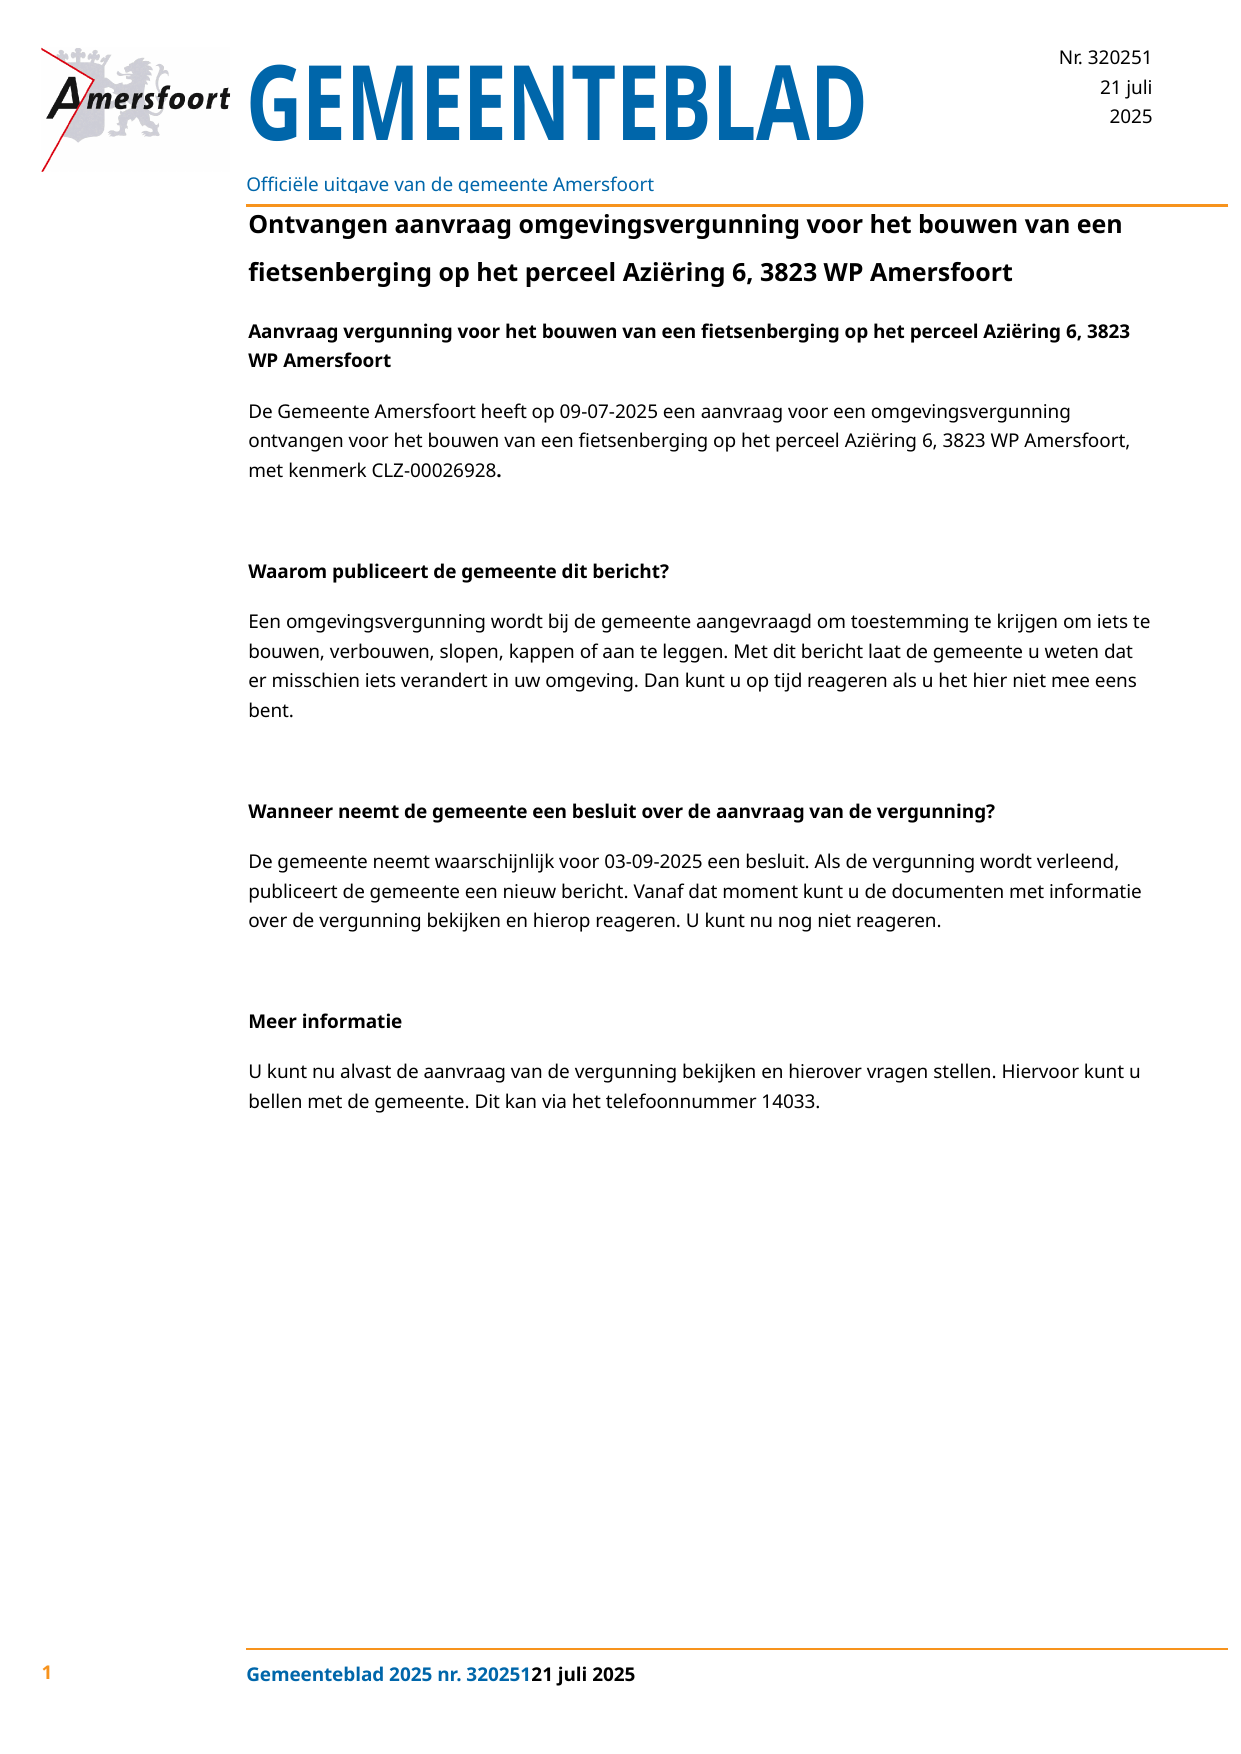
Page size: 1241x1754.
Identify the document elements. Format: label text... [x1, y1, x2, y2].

text Een omgevingsvergunning wordt bij de gemeente aangevraagd om toestemming te krijgen om iets te bouwen, verbouwen, slopen, kappen of aan te leggen. Met dit bericht laat de gemeente u weten dat er misschien iets verandert in uw omgeving. Dan kunt u op tijd reageren als u het hier niet mee eens bent. [248, 608, 1152, 723]
text Waarom publiceert de gemeente dit bericht? [248, 558, 1152, 584]
text De gemeente neemt waarschijnlijk voor 03-09-2025 een besluit. Als de vergunning wordt verleend, publiceert de gemeente een nieuw bericht. Vanaf dat moment kunt u de documenten met informatie over de vergunning bekijken en hierop reageren. U kunt nu nog niet reageren. [248, 848, 1152, 933]
text Ontvangen aanvraag omgevingsvergunning voor het bouwen van een fietsenberging op het perceel Aziëring 6, 3823 WP Amersfoort [248, 207, 1152, 288]
picture [41, 47, 231, 172]
text De Gemeente Amersfoort heeft op 09-07-2025 een aanvraag voor een omgevingsvergunning ontvangen voor het bouwen van een fietsenberging op het perceel Aziëring 6, 3823 WP Amersfoort, met kenmerk CLZ-00026928. [248, 398, 1152, 483]
text Wanneer neemt de gemeente een besluit over de aanvraag van de vergunning? [248, 798, 1152, 824]
text Meer informatie [248, 1008, 1152, 1034]
text U kunt nu alvast de aanvraag van de vergunning bekijken en hierover vragen stellen. Hiervoor kunt u bellen met de gemeente. Dit kan via het telefoonnummer 14033. [248, 1059, 1152, 1114]
text Aanvraag vergunning voor het bouwen van een fietsenberging op het perceel Aziëring 6, 3823 WP Amersfoort [248, 318, 1152, 373]
